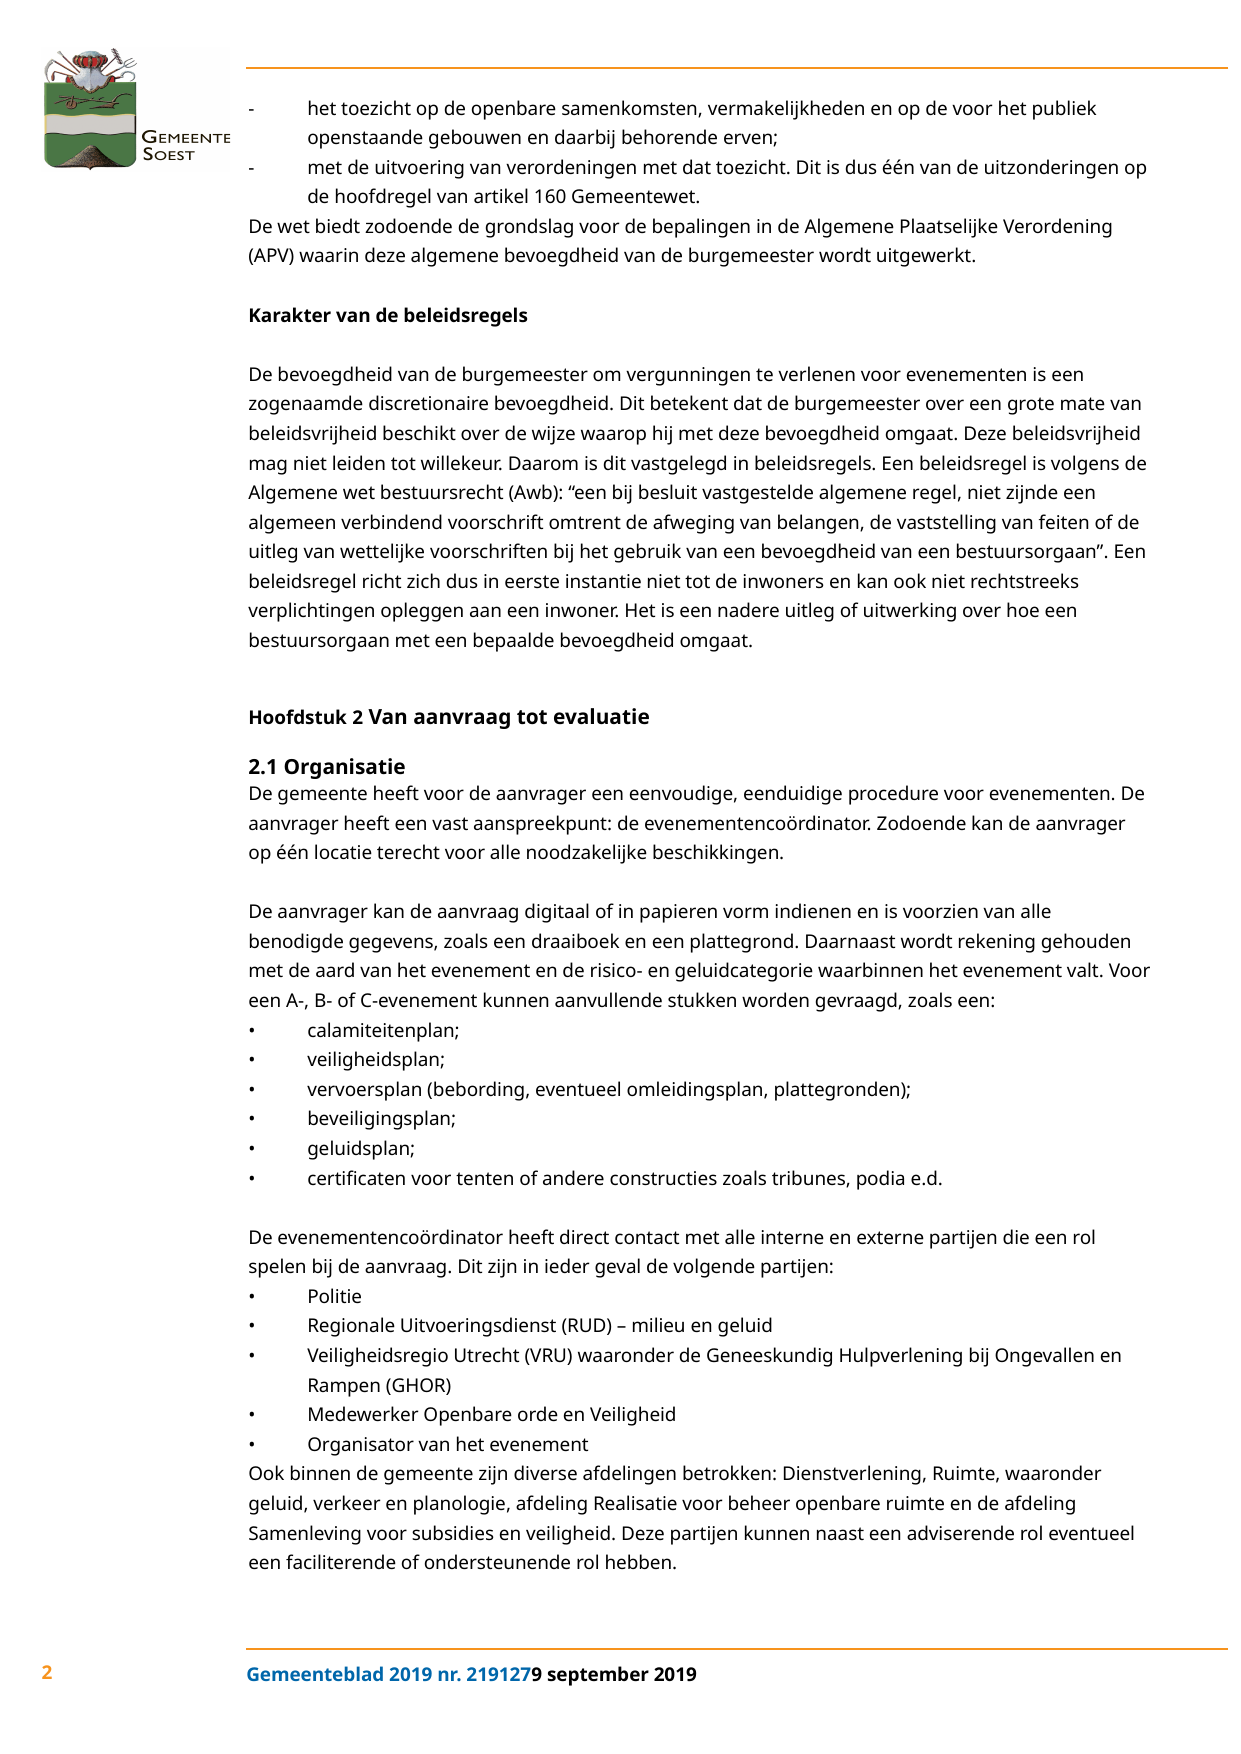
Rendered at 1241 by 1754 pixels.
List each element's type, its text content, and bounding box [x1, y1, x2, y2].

text Ook binnen de gemeente zijn diverse afdelingen betrokken: Dienstverlening, Ruimte, waaronder geluid, verkeer en planologie, afdeling Realisatie voor beheer openbare ruimte en de afdeling Samenleving voor subsidies en veiligheid. Deze partijen kunnen naast een adviserende rol eventueel een faciliterende of ondersteunende rol hebben. [248, 1461, 1152, 1575]
text De wet biedt zodoende de grondslag voor de bepalingen in de Algemene Plaatselijke Verordening (APV) waarin deze algemene bevoegdheid van de burgemeester wordt uitgewerkt. [248, 213, 1152, 268]
list Politie [248, 1283, 1152, 1309]
list Organisator van het evenement [248, 1431, 1152, 1457]
list veiligheidsplan; [248, 1046, 1152, 1072]
text De gemeente heeft voor de aanvrager een eenvoudige, eenduidige procedure voor evenementen. De aanvrager heeft een vast aanspreekpunt: de evenementencoördinator. Zodoende kan de aanvrager op één locatie terecht voor alle noodzakelijke beschikkingen. [248, 780, 1152, 865]
list het toezicht op de openbare samenkomsten, vermakelijkheden en op de voor het publiek openstaande gebouwen en daarbij behorende erven; [248, 95, 1152, 150]
text De bevoegdheid van de burgemeester om vergunningen te verlenen voor evenementen is een zogenaamde discretionaire bevoegdheid. Dit betekent dat de burgemeester over een grote mate van beleidsvrijheid beschikt over de wijze waarop hij met deze bevoegdheid omgaat. Deze beleidsvrijheid mag niet leiden tot willekeur. Daarom is dit vastgelegd in beleidsregels. Een beleidsregel is volgens de Algemene wet bestuursrecht (Awb): “een bij besluit vastgestelde algemene regel, niet zijnde een algemeen verbindend voorschrift omtrent de afweging van belangen, de vaststelling van feiten of de uitleg van wettelijke voorschriften bij het gebruik van een bevoegdheid van een bestuursorgaan”. Een beleidsregel richt zich dus in eerste instantie niet tot de inwoners en kan ook niet rechtstreeks verplichtingen opleggen aan een inwoner. Het is een nadere uitleg of uitwerking over hoe een bestuursorgaan met een bepaalde bevoegdheid omgaat. [248, 361, 1152, 653]
list calamiteitenplan; [248, 1017, 1152, 1043]
list geluidsplan; [248, 1135, 1152, 1161]
text Hoofdstuk 2 Van aanvraag tot evaluatie [248, 702, 1152, 731]
text De aanvrager kan de aanvraag digitaal of in papieren vorm indienen en is voorzien van alle benodigde gegevens, zoals een draaiboek en een plattegrond. Daarnaast wordt rekening gehouden met de aard van het evenement en de risico- en geluidcategorie waarbinnen het evenement valt. Voor een A-, B- of C-evenement kunnen aanvullende stukken worden gevraagd, zoals een: [248, 898, 1152, 1013]
text 2.1 Organisatie [248, 752, 1152, 780]
list Veiligheidsregio Utrecht (VRU) waaronder de Geneeskundig Hulpverlening bij Ongevallen en Rampen (GHOR) [248, 1342, 1152, 1398]
list vervoersplan (bebording, eventueel omleidingsplan, plattegronden); [248, 1076, 1152, 1102]
list certificaten voor tenten of andere constructies zoals tribunes, podia e.d. [248, 1165, 1152, 1191]
picture [41, 47, 231, 172]
list met de uitvoering van verordeningen met dat toezicht. Dit is dus één van de uitzonderingen op de hoofdregel van artikel 160 Gemeentewet. [248, 154, 1152, 209]
list Medewerker Openbare orde en Veiligheid [248, 1401, 1152, 1427]
list Regionale Uitvoeringsdienst (RUD) – milieu en geluid [248, 1313, 1152, 1338]
text Karakter van de beleidsregels [248, 302, 1152, 328]
text De evenementencoördinator heeft direct contact met alle interne en externe partijen die een rol spelen bij de aanvraag. Dit zijn in ieder geval de volgende partijen: [248, 1224, 1152, 1279]
list beveiligingsplan; [248, 1106, 1152, 1131]
